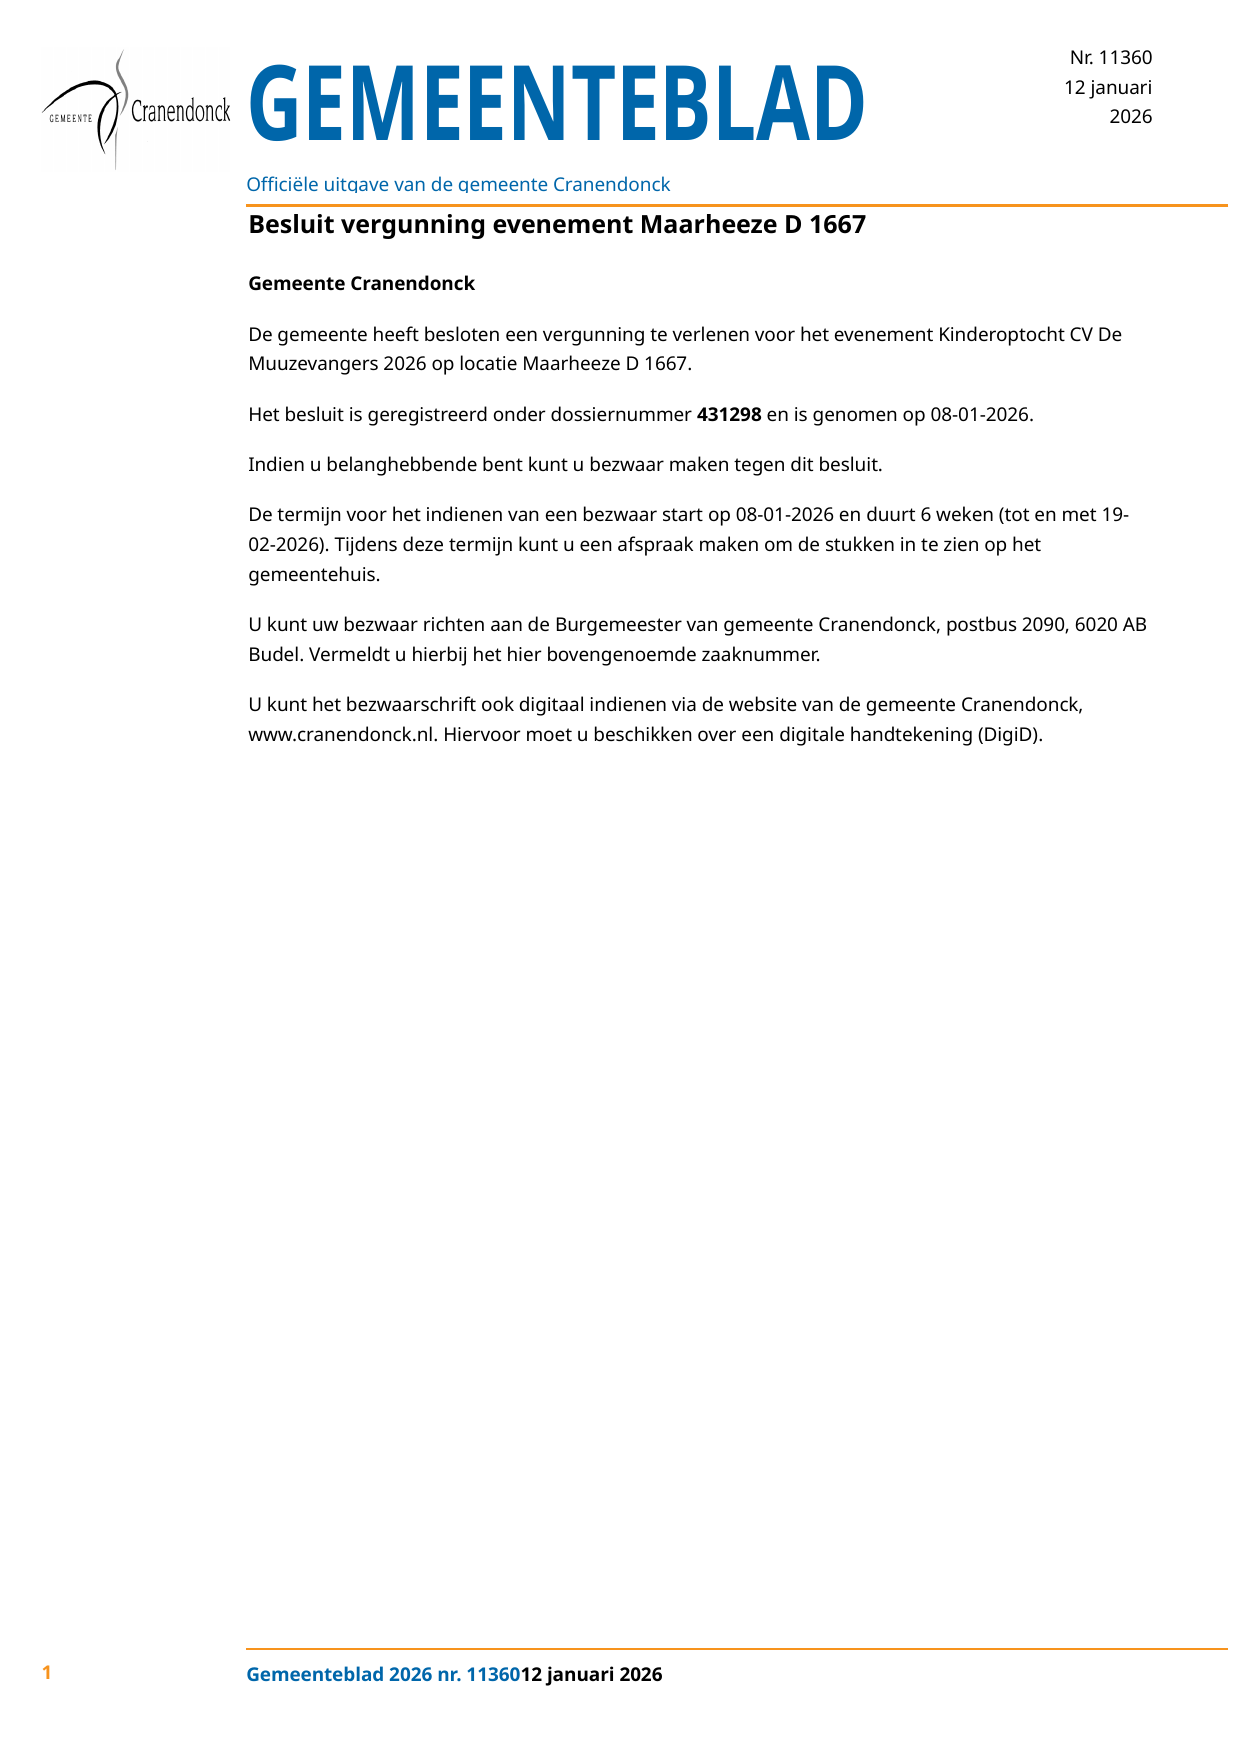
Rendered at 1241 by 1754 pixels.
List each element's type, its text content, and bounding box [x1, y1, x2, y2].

text De termijn voor het indienen van een bezwaar start op 08-01-2026 en duurt 6 weken (tot en met 19-02-2026). Tijdens deze termijn kunt u een afspraak maken om de stukken in te zien op het gemeentehuis. [248, 502, 1152, 586]
text Indien u belanghebbende bent kunt u bezwaar maken tegen dit besluit. [248, 451, 1152, 477]
text Gemeente Cranendonck [248, 270, 1152, 296]
text U kunt het bezwaarschrift ook digitaal indienen via de website van de gemeente Cranendonck, www.cranendonck.nl. Hiervoor moet u beschikken over een digitale handtekening (DigiD). [248, 691, 1152, 746]
text De gemeente heeft besloten een vergunning te verlenen voor het evenement Kinderoptocht CV De Muuzevangers 2026 op locatie Maarheeze D 1667. [248, 321, 1152, 376]
text Besluit vergunning evenement Maarheeze D 1667 [248, 207, 1152, 241]
text Het besluit is geregistreerd onder dossiernummer 431298 en is genomen op 08-01-2026. [248, 401, 1152, 426]
text U kunt uw bezwaar richten aan de Burgemeester van gemeente Cranendonck, postbus 2090, 6020 AB Budel. Vermeldt u hierbij het hier bovengenoemde zaaknummer. [248, 611, 1152, 666]
picture [41, 47, 231, 172]
